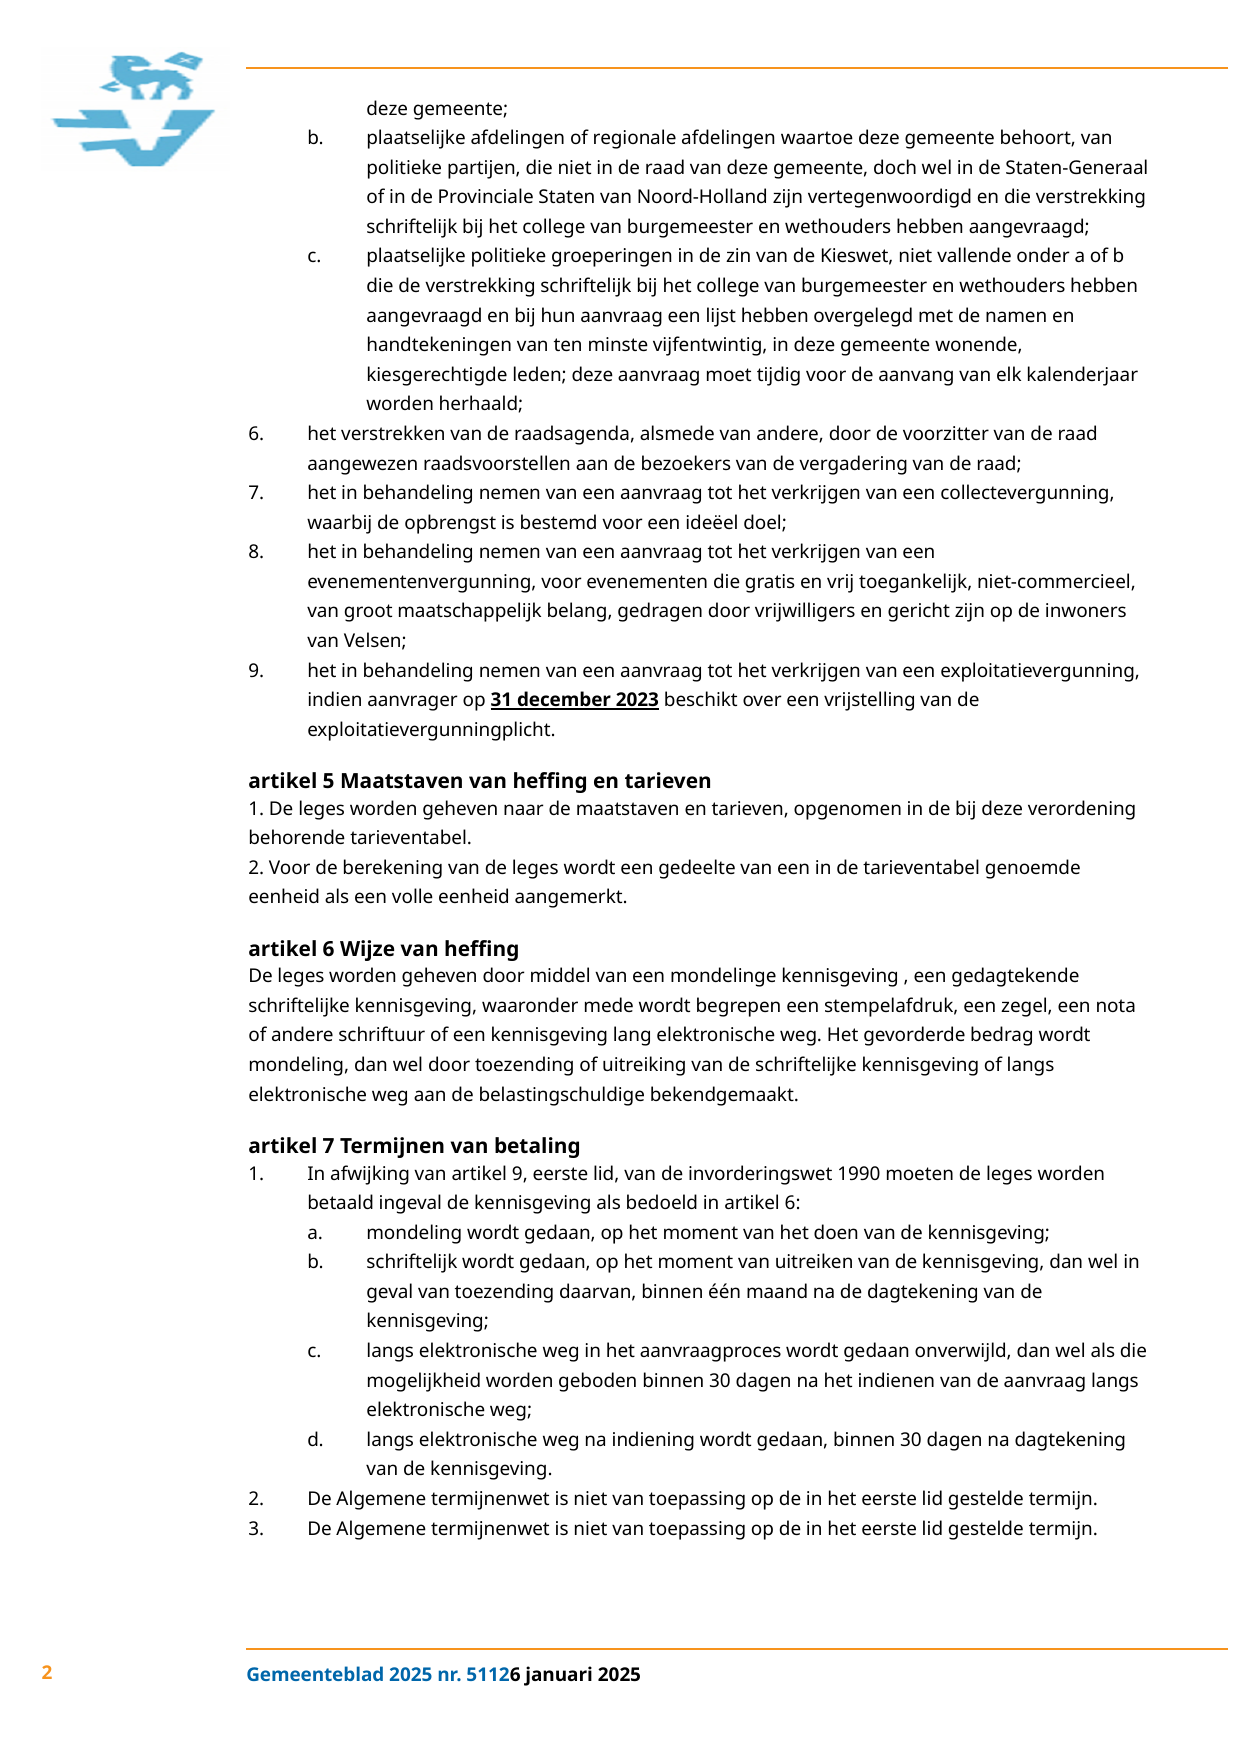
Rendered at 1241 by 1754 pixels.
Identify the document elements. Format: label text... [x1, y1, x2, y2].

list De Algemene termijnenwet is niet van toepassing op de in het eerste lid gestelde termijn. [248, 1485, 1152, 1511]
text artikel 5 Maatstaven van heffing en tarieven [248, 766, 1152, 795]
list langs elektronische weg na indiening wordt gedaan, binnen 30 dagen na dagtekening van de kennisgeving. [307, 1426, 1152, 1481]
text De leges worden geheven door middel van een mondelinge kennisgeving , een gedagtekende schriftelijke kennisgeving, waaronder mede wordt begrepen een stempelafdruk, een zegel, een nota of andere schriftuur of een kennisgeving lang elektronische weg. Het gevorderde bedrag wordt mondeling, dan wel door toezending of uitreiking van de schriftelijke kennisgeving of langs elektronische weg aan de belastingschuldige bekendgemaakt. [248, 962, 1152, 1107]
list schriftelijk wordt gedaan, op het moment van uitreiken van de kennisgeving, dan wel in geval van toezending daarvan, binnen één maand na de dagtekening van de kennisgeving; [307, 1248, 1152, 1333]
list het verstrekken van de raadsagenda, alsmede van andere, door de voorzitter van de raad aangewezen raadsvoorstellen aan de bezoekers van de vergadering van de raad; [248, 420, 1152, 476]
picture [41, 47, 231, 172]
list plaatselijke afdelingen of regionale afdelingen waartoe deze gemeente behoort, van politieke partijen, die niet in de raad van deze gemeente, doch wel in de Staten-Generaal of in de Provinciale Staten van Noord-Holland zijn vertegenwoordigd en die verstrekking schriftelijk bij het college van burgemeester en wethouders hebben aangevraagd; [307, 124, 1152, 239]
list deze gemeente; [307, 95, 1152, 121]
list het in behandeling nemen van een aanvraag tot het verkrijgen van een collectevergunning, waarbij de opbrengst is bestemd voor een ideëel doel; [248, 479, 1152, 535]
text 2. Voor de berekening van de leges wordt een gedeelte van een in de tarieventabel genoemde eenheid als een volle eenheid aangemerkt. [248, 854, 1152, 909]
text artikel 6 Wijze van heffing [248, 934, 1152, 962]
text artikel 7 Termijnen van betaling [248, 1131, 1152, 1160]
list De Algemene termijnenwet is niet van toepassing op de in het eerste lid gestelde termijn. [248, 1515, 1152, 1540]
list mondeling wordt gedaan, op het moment van het doen van de kennisgeving; [307, 1219, 1152, 1244]
list In afwijking van artikel 9, eerste lid, van de invorderingswet 1990 moeten de leges worden betaald ingeval de kennisgeving als bedoeld in artikel 6: [248, 1160, 1152, 1215]
list het in behandeling nemen van een aanvraag tot het verkrijgen van een evenementenvergunning, voor evenementen die gratis en vrij toegankelijk, niet-commercieel, van groot maatschappelijk belang, gedragen door vrijwilligers en gericht zijn op de inwoners van Velsen; [248, 538, 1152, 653]
list plaatselijke politieke groeperingen in de zin van de Kieswet, niet vallende onder a of b die de verstrekking schriftelijk bij het college van burgemeester en wethouders hebben aangevraagd en bij hun aanvraag een lijst hebben overgelegd met de namen en handtekeningen van ten minste vijfentwintig, in deze gemeente wonende, kiesgerechtigde leden; deze aanvraag moet tijdig voor de aanvang van elk kalenderjaar worden herhaald; [307, 243, 1152, 416]
text 1. De leges worden geheven naar de maatstaven en tarieven, opgenomen in de bij deze verordening behorende tarieventabel. [248, 795, 1152, 850]
list langs elektronische weg in het aanvraagproces wordt gedaan onverwijld, dan wel als die mogelijkheid worden geboden binnen 30 dagen na het indienen van de aanvraag langs elektronische weg; [307, 1337, 1152, 1422]
list het in behandeling nemen van een aanvraag tot het verkrijgen van een exploitatievergunning, indien aanvrager op 31 december 2023 beschikt over een vrijstelling van de exploitatievergunningplicht. [248, 657, 1152, 742]
